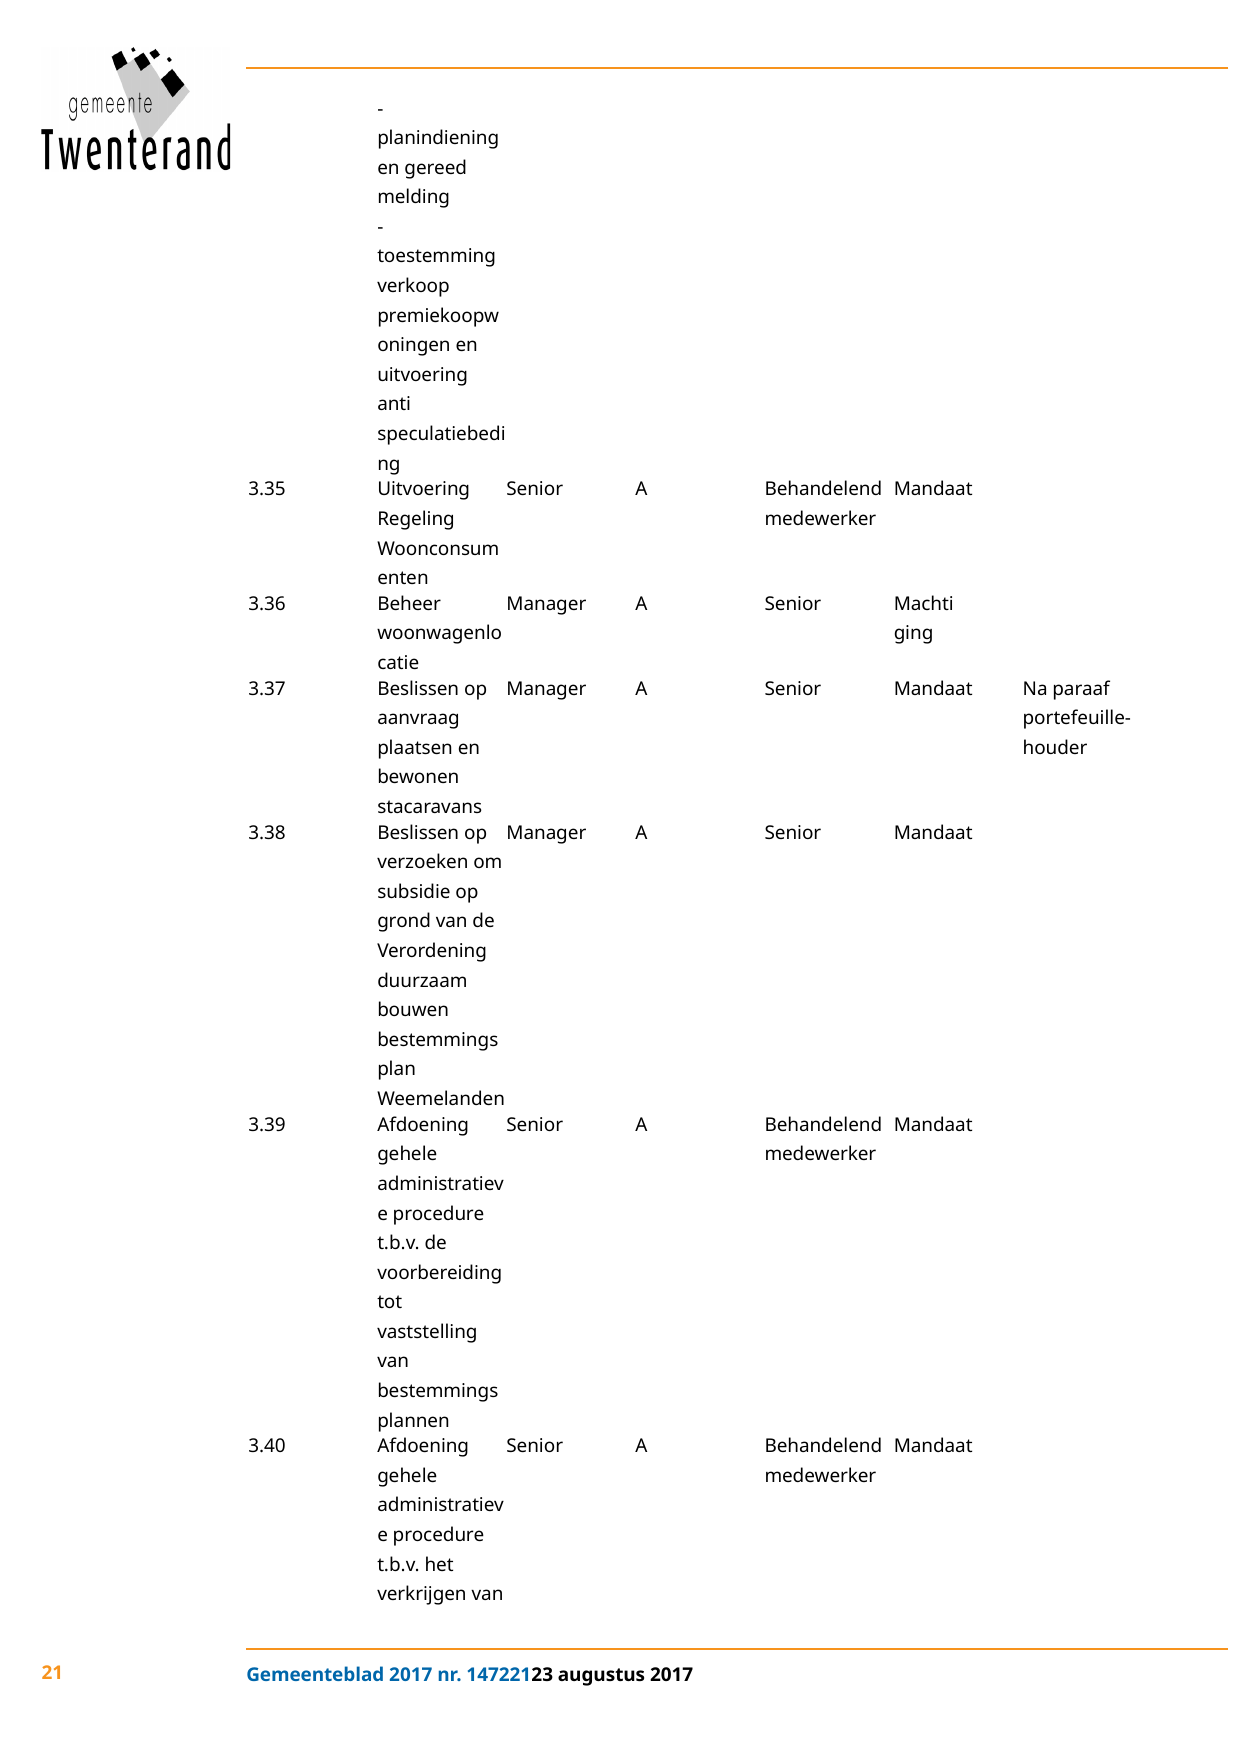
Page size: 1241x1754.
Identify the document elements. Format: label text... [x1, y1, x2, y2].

table_cell Na paraaf portefeuille-houder [1023, 675, 1152, 819]
table_cell 3.36 [248, 590, 377, 675]
table_cell [1023, 95, 1152, 476]
table_cell Uitvoering Regeling Woonconsumenten [377, 476, 506, 590]
table_cell [894, 95, 1022, 476]
table_cell Senior [506, 1433, 635, 1606]
table_cell A [635, 1111, 764, 1432]
table_cell Behandelend medewerker [764, 476, 893, 590]
table_cell 3.37 [248, 675, 377, 819]
table_cell A [635, 819, 764, 1111]
table_cell Machti ging [894, 590, 1022, 675]
table_cell A [635, 590, 764, 675]
picture [41, 47, 231, 172]
table_cell Senior [506, 476, 635, 590]
table_cell 3.40 [248, 1433, 377, 1606]
table_cell A [635, 675, 764, 819]
table_cell Mandaat [894, 1433, 1022, 1606]
table_cell [1023, 819, 1152, 1111]
table_cell Senior [764, 675, 893, 819]
table_cell Afdoening gehele administratieve procedure t.b.v. het verkrijgen van [377, 1433, 506, 1606]
table_cell [635, 95, 764, 476]
table_cell Mandaat [894, 675, 1022, 819]
table_cell Manager [506, 819, 635, 1111]
table_cell [764, 95, 893, 476]
table_cell Manager [506, 590, 635, 675]
table_cell 3.35 [248, 476, 377, 590]
table_cell 3.38 [248, 819, 377, 1111]
table_cell Beslissen op aanvraag plaatsen en bewonen stacaravans [377, 675, 506, 819]
table_cell [1023, 590, 1152, 675]
table_cell [1023, 1433, 1152, 1606]
table_cell Mandaat [894, 819, 1022, 1111]
table_cell [1023, 1111, 1152, 1432]
table_cell [248, 95, 377, 476]
table_cell A [635, 476, 764, 590]
table_cell Behandelend medewerker [764, 1111, 893, 1432]
table_cell Behandelend medewerker [764, 1433, 893, 1606]
table_cell Afdoening gehele administratieve procedure t.b.v. de voorbereiding tot vaststelling van bestemmingsplannen [377, 1111, 506, 1432]
table_cell Senior [506, 1111, 635, 1432]
table_cell Manager [506, 675, 635, 819]
table_cell A [635, 1433, 764, 1606]
table_cell Senior [764, 819, 893, 1111]
table_cell - planindiening en gereed melding - toestemming verkoop premiekoopwoningen en uitvoering anti speculatiebeding [377, 95, 506, 476]
table_cell Beslissen op verzoeken om subsidie op grond van de Verordening duurzaam bouwen bestemmingsplan Weemelanden [377, 819, 506, 1111]
table_cell Senior [764, 590, 893, 675]
table_cell Beheer woonwagenlocatie [377, 590, 506, 675]
table_cell 3.39 [248, 1111, 377, 1432]
table_cell [506, 95, 635, 476]
table_cell Mandaat [894, 476, 1022, 590]
table_cell Mandaat [894, 1111, 1022, 1432]
table_cell [1023, 476, 1152, 590]
